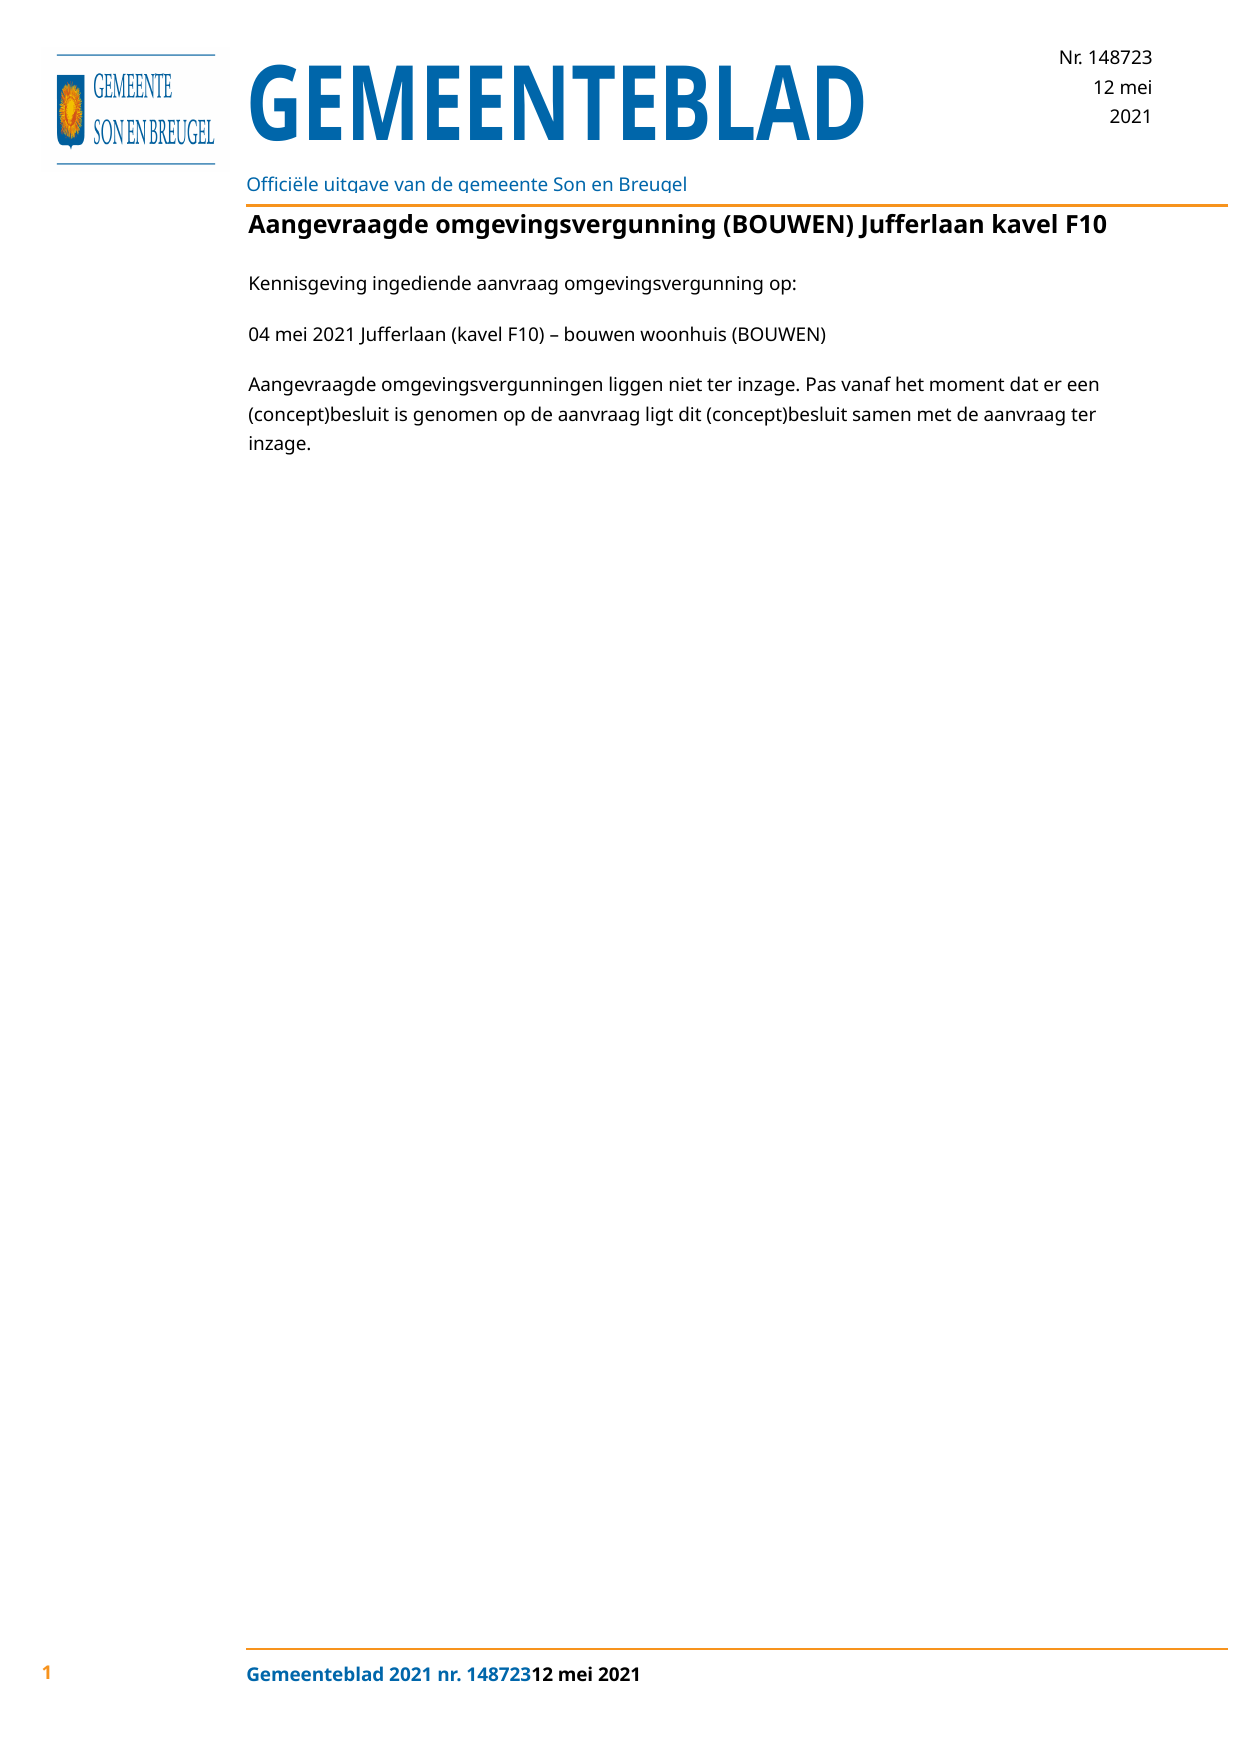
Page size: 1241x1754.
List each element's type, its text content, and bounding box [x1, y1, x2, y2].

text Kennisgeving ingediende aanvraag omgevingsvergunning op: [248, 270, 1152, 296]
text 04 mei 2021 Jufferlaan (kavel F10) – bouwen woonhuis (BOUWEN) [248, 321, 1152, 346]
picture [41, 47, 231, 172]
text Aangevraagde omgevingsvergunning (BOUWEN) Jufferlaan kavel F10 [248, 207, 1152, 241]
text Aangevraagde omgevingsvergunningen liggen niet ter inzage. Pas vanaf het moment dat er een (concept)besluit is genomen op de aanvraag ligt dit (concept)besluit samen met de aanvraag ter inzage. [248, 371, 1152, 456]
